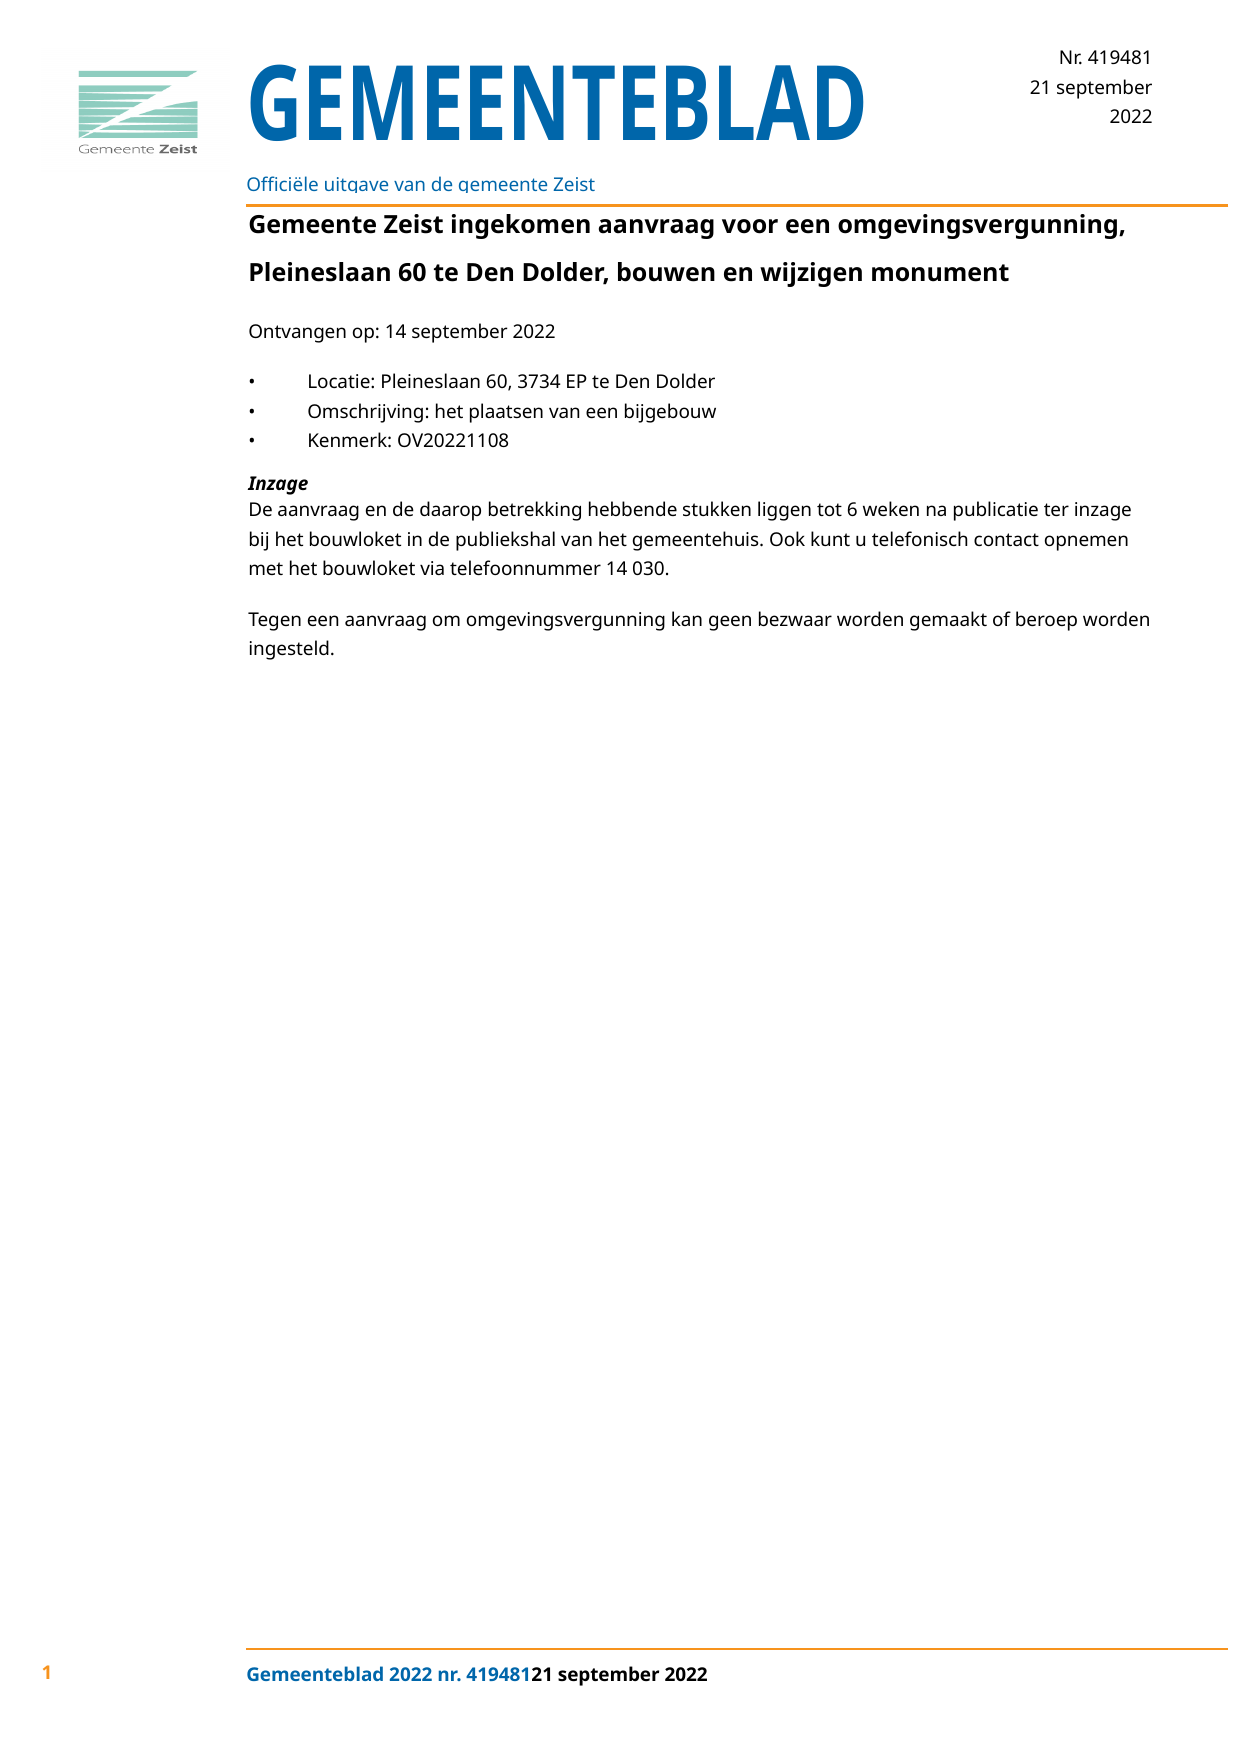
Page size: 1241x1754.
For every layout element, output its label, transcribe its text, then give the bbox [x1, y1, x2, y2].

text Gemeente Zeist ingekomen aanvraag voor een omgevingsvergunning, Pleineslaan 60 te Den Dolder, bouwen en wijzigen monument [248, 207, 1152, 288]
text Tegen een aanvraag om omgevingsvergunning kan geen bezwaar worden gemaakt of beroep worden ingesteld. [248, 606, 1152, 661]
picture [41, 47, 231, 172]
list Kenmerk: OV20221108 [248, 427, 1152, 453]
text Inzage [248, 471, 1152, 496]
list Locatie: Pleineslaan 60, 3734 EP te Den Dolder [248, 368, 1152, 394]
text De aanvraag en de daarop betrekking hebbende stukken liggen tot 6 weken na publicatie ter inzage bij het bouwloket in de publiekshal van het gemeentehuis. Ook kunt u telefonisch contact opnemen met het bouwloket via telefoonnummer 14 030. [248, 496, 1152, 581]
text Ontvangen op: 14 september 2022 [248, 318, 1152, 344]
list Omschrijving: het plaatsen van een bijgebouw [248, 398, 1152, 424]
